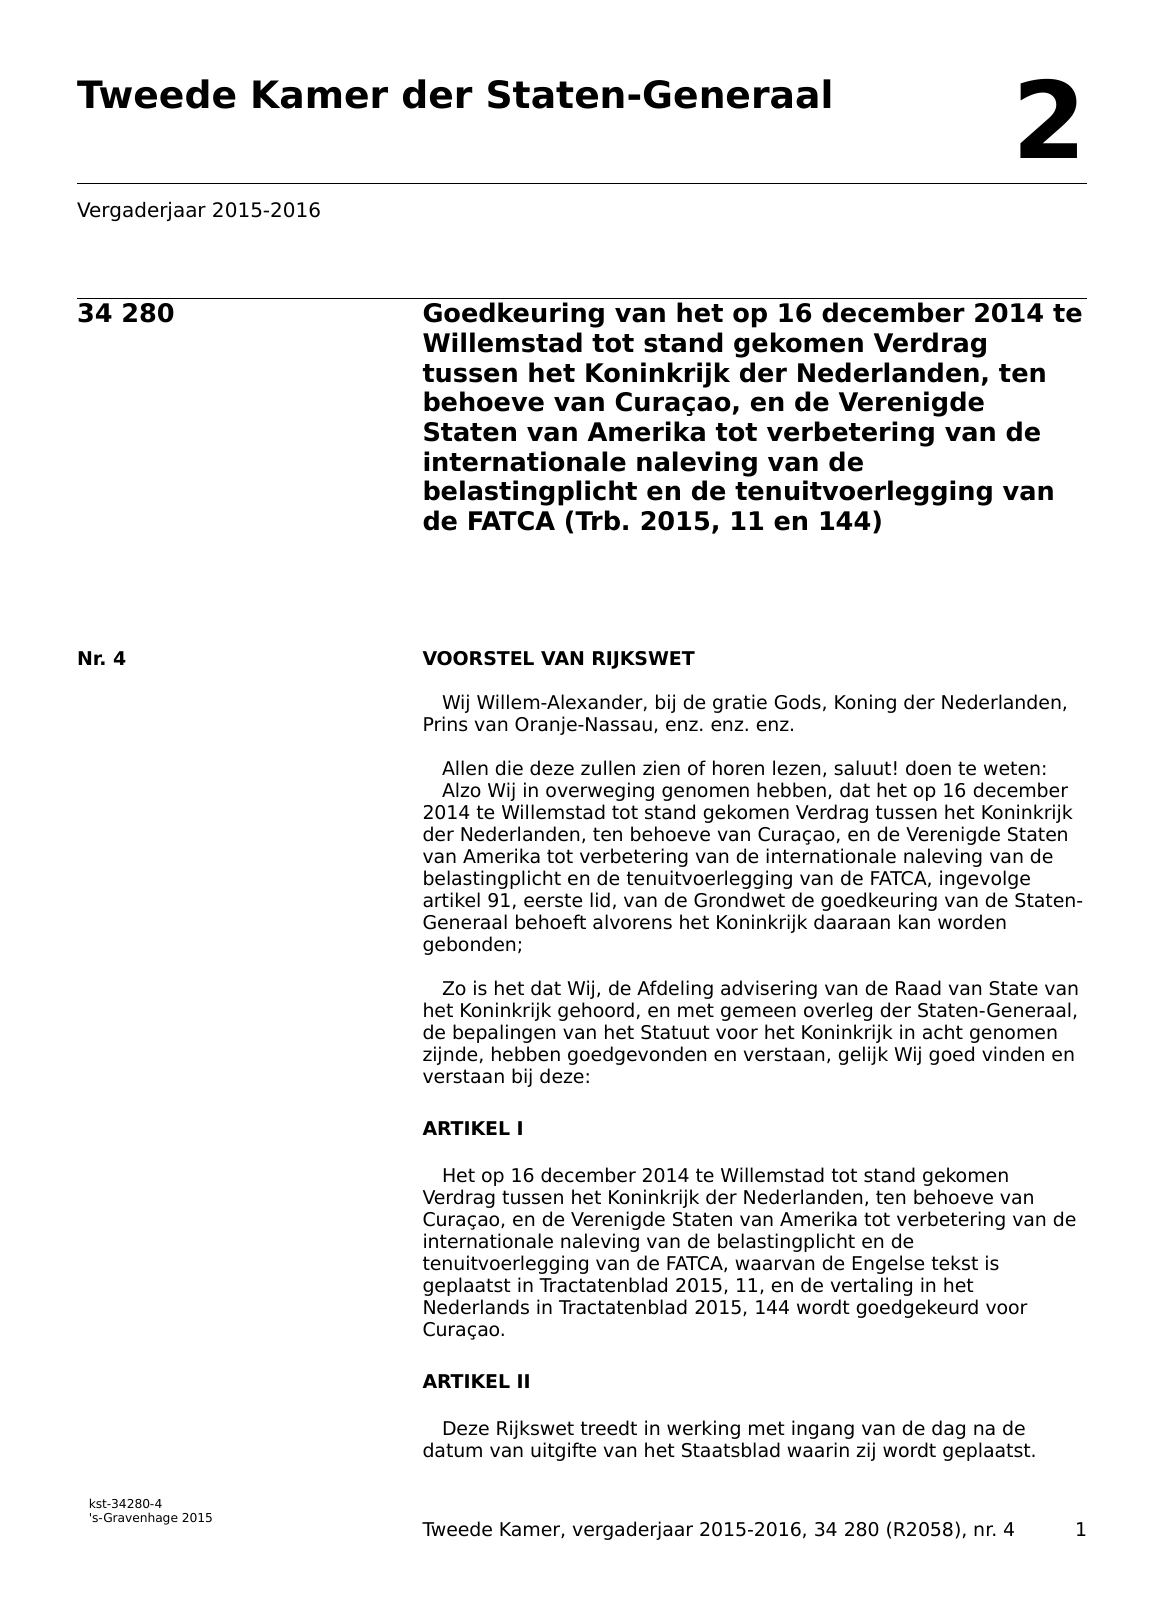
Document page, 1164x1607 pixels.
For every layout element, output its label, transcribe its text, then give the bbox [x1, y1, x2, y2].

text Het op 16 december 2014 te Willemstad tot stand gekomen Verdrag tussen het Koninkrijk der Nederlanden, ten behoeve van Curaçao, en de Verenigde Staten van Amerika tot verbetering van de internationale naleving van de belastingplicht en de tenuitvoerlegging van de FATCA, waarvan de Engelse tekst is geplaatst in Tractatenblad 2015, 11, en de vertaling in het Nederlands in Tractatenblad 2015, 144 wordt goedgekeurd voor Curaçao. [422, 1165, 1087, 1341]
subtitle ARTIKEL II [422, 1371, 1087, 1392]
table_header Tweede Kamer der Staten-Generaal [77, 59, 886, 183]
subtitle ARTIKEL I [422, 1118, 1087, 1140]
table_cell Vergaderjaar 2015-2016 [77, 184, 1087, 298]
text Alzo Wij in overweging genomen hebben, dat het op 16 december 2014 te Willemstad tot stand gekomen Verdrag tussen het Koninkrijk der Nederlanden, ten behoeve van Curaçao, en de Verenigde Staten van Amerika tot verbetering van de internationale naleving van de belastingplicht en de tenuitvoerlegging van de FATCA, ingevolge artikel 91, eerste lid, van de Grondwet de goedkeuring van de Staten-Generaal behoeft alvorens het Koninkrijk daaraan kan worden gebonden; [422, 780, 1087, 956]
text 's-Gravenhage 2015 [88, 1511, 323, 1525]
text Wij Willem-Alexander, bij de gratie Gods, Koning der Nederlanden, Prins van Oranje-Nassau, enz. enz. enz. [422, 692, 1087, 736]
table_header 2 [886, 59, 1087, 183]
text kst-34280-4 [88, 1497, 323, 1511]
text Zo is het dat Wij, de Afdeling advisering van de Raad van State van het Koninkrijk gehoord, en met gemeen overleg der Staten-Generaal, de bepalingen van het Statuut voor het Koninkrijk in acht genomen zijnde, hebben goedgevonden en verstaan, gelijk Wij goed vinden en verstaan bij deze: [422, 978, 1087, 1088]
subtitle 34 280 Goedkeuring van het op 16 december 2014 te Willemstad tot stand gekomen Verdrag tussen het Koninkrijk der Nederlanden, ten behoeve van Curaçao, en de Verenigde Staten van Amerika tot verbetering van de internationale naleving van de belastingplicht en de tenuitvoerlegging van de FATCA (Trb. 2015, 11 en 144) [77, 299, 1087, 536]
text Allen die deze zullen zien of horen lezen, saluut! doen te weten: [422, 758, 1087, 780]
text Deze Rijkswet treedt in werking met ingang van de dag na de datum van uitgifte van het Staatsblad waarin zij wordt geplaatst. [422, 1417, 1087, 1461]
subtitle Nr. 4 VOORSTEL VAN RIJKSWET [77, 647, 1087, 669]
